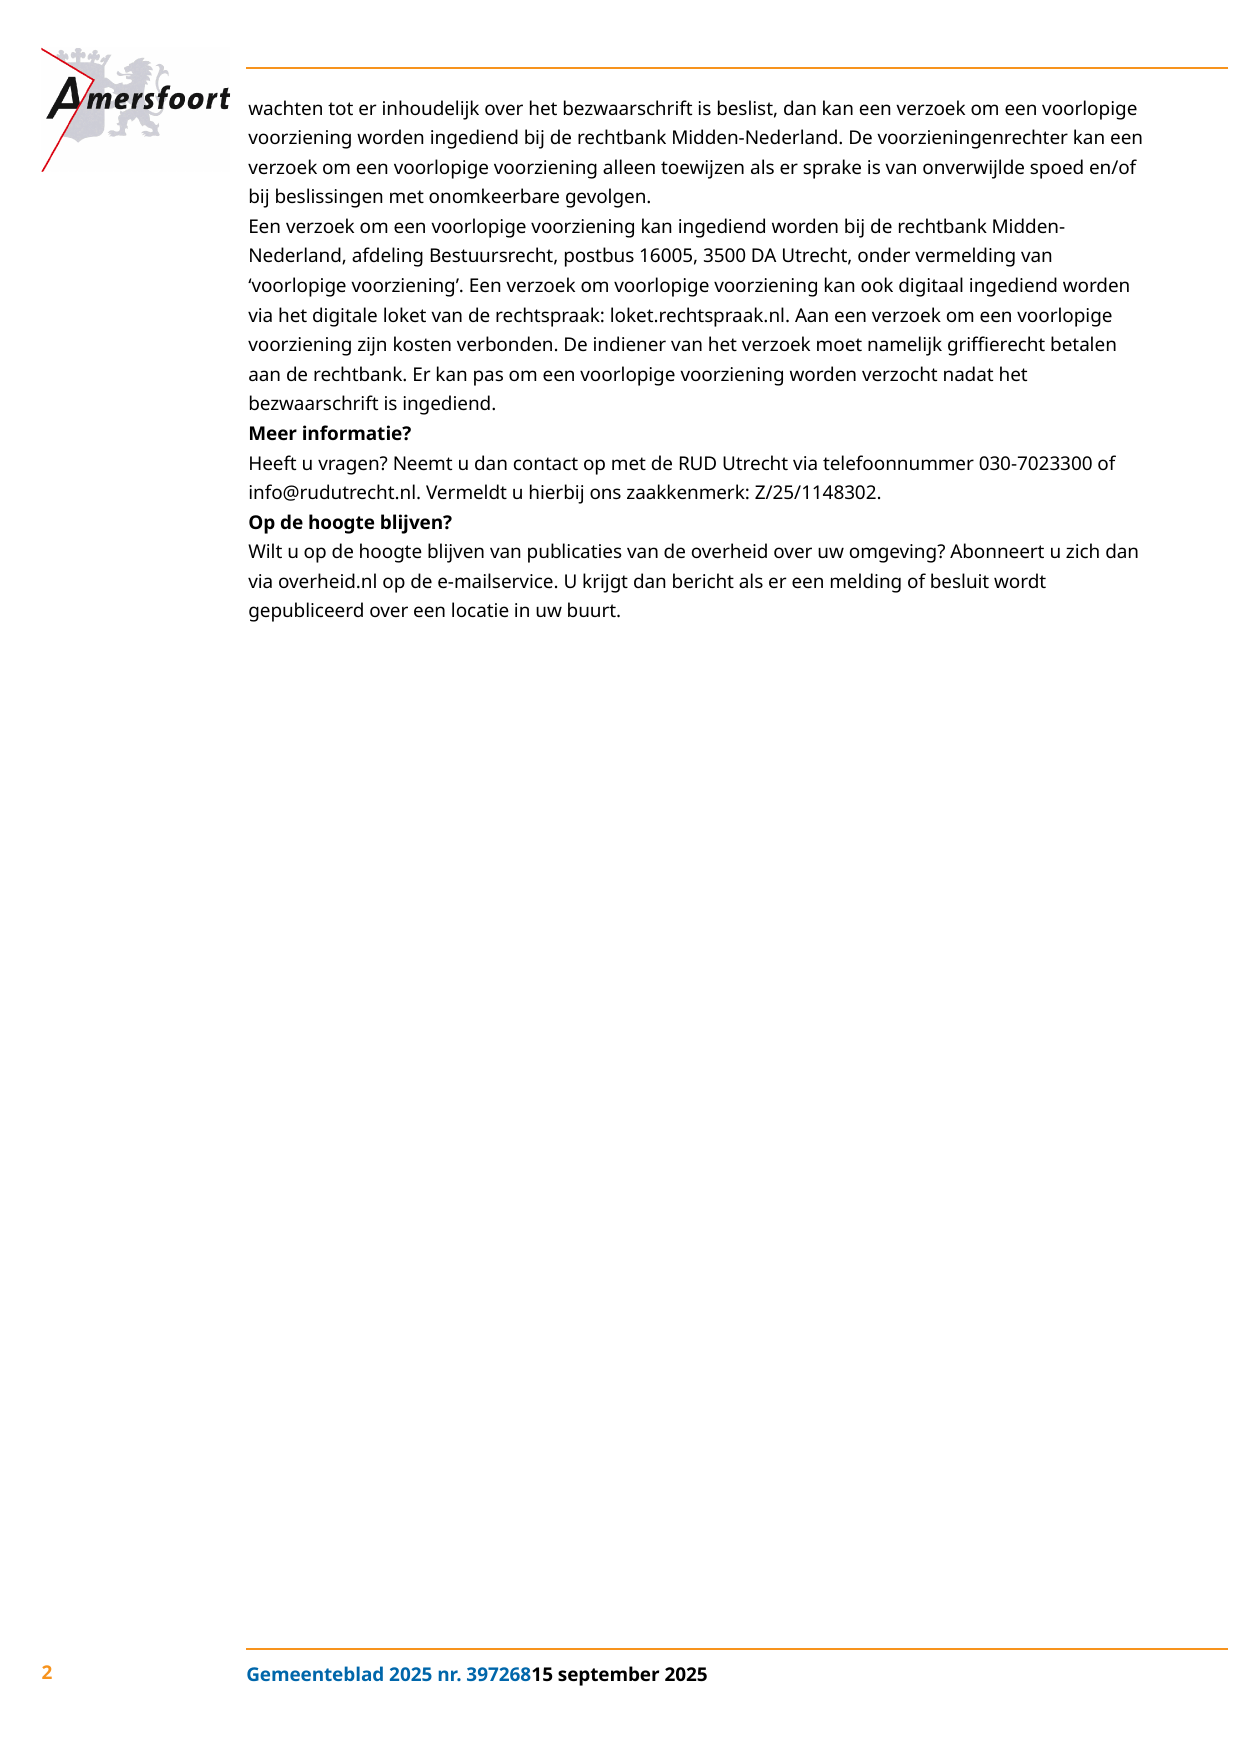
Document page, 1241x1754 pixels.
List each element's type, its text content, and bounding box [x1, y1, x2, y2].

text Heeft u vragen? Neemt u dan contact op met de RUD Utrecht via telefoonnummer 030-7023300 of info@rudutrecht.nl. Vermeldt u hierbij ons zaakkenmerk: Z/25/1148302. [248, 450, 1152, 505]
text verzoek om een voorlopige voorziening alleen toewijzen als er sprake is van onverwijlde spoed en/of bij beslissingen met onomkeerbare gevolgen. [248, 154, 1152, 209]
picture [41, 47, 231, 172]
text wachten tot er inhoudelijk over het bezwaarschrift is beslist, dan kan een verzoek om een voorlopige voorziening worden ingediend bij de rechtbank Midden-Nederland. De voorzieningenrechter kan een [248, 95, 1152, 150]
text Een verzoek om een voorlopige voorziening kan ingediend worden bij de rechtbank Midden-Nederland, afdeling Bestuursrecht, postbus 16005, 3500 DA Utrecht, onder vermelding van ‘voorlopige voorziening’. Een verzoek om voorlopige voorziening kan ook digitaal ingediend worden via het digitale loket van de rechtspraak: loket.rechtspraak.nl. Aan een verzoek om een voorlopige voorziening zijn kosten verbonden. De indiener van het verzoek moet namelijk griffierecht betalen aan de rechtbank. Er kan pas om een voorlopige voorziening worden verzocht nadat het bezwaarschrift is ingediend. [248, 213, 1152, 416]
text Wilt u op de hoogte blijven van publicaties van de overheid over uw omgeving? Abonneert u zich dan via overheid.nl op de e-mailservice. U krijgt dan bericht als er een melding of besluit wordt gepubliceerd over een locatie in uw buurt. [248, 538, 1152, 623]
text Meer informatie? [248, 420, 1152, 446]
text Op de hoogte blijven? [248, 509, 1152, 535]
